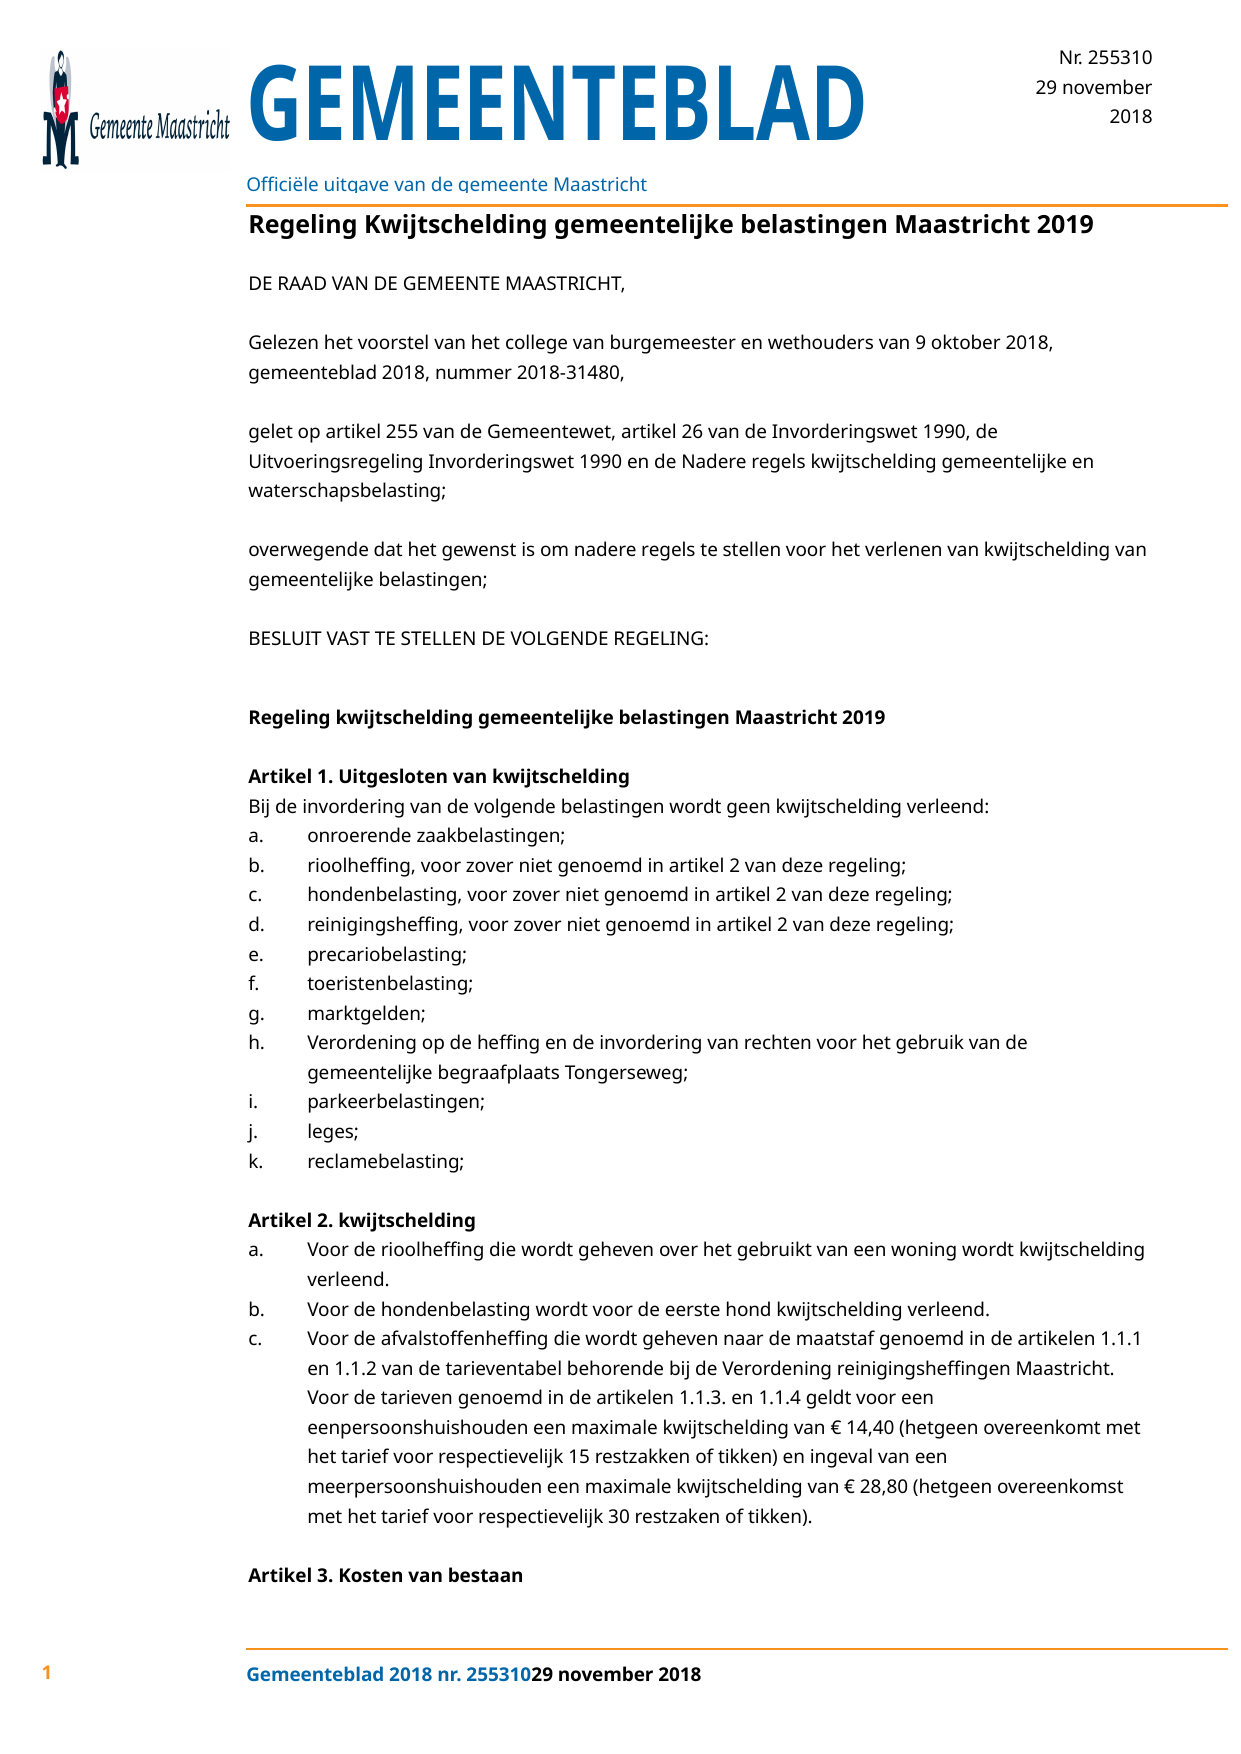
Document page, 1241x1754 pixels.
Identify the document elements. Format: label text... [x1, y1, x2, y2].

text Regeling kwijtschelding gemeentelijke belastingen Maastricht 2019 [248, 704, 1152, 730]
text gelet op artikel 255 van de Gemeentewet, artikel 26 van de Invorderingswet 1990, de Uitvoeringsregeling Invorderingswet 1990 en de Nadere regels kwijtschelding gemeentelijke en waterschapsbelasting; [248, 418, 1152, 503]
list toeristenbelasting; [248, 970, 1152, 996]
text Regeling Kwijtschelding gemeentelijke belastingen Maastricht 2019 [248, 207, 1152, 241]
list onroerende zaakbelastingen; [248, 822, 1152, 848]
list marktgelden; [248, 1000, 1152, 1026]
text Artikel 3. Kosten van bestaan [248, 1562, 1152, 1588]
list precariobelasting; [248, 941, 1152, 967]
list Verordening op de heffing en de invordering van rechten voor het gebruik van de gemeentelijke begraafplaats Tongerseweg; [248, 1029, 1152, 1085]
text BESLUIT VAST TE STELLEN DE VOLGENDE REGELING: [248, 625, 1152, 651]
list hondenbelasting, voor zover niet genoemd in artikel 2 van deze regeling; [248, 882, 1152, 907]
list Voor de rioolheffing die wordt geheven over het gebruikt van een woning wordt kwijtschelding verleend. [248, 1237, 1152, 1292]
list leges; [248, 1118, 1152, 1144]
list rioolheffing, voor zover niet genoemd in artikel 2 van deze regeling; [248, 852, 1152, 878]
text DE RAAD VAN DE GEMEENTE MAASTRICHT, [248, 270, 1152, 296]
list reclamebelasting; [248, 1148, 1152, 1174]
text Gelezen het voorstel van het college van burgemeester en wethouders van 9 oktober 2018, gemeenteblad 2018, nummer 2018-31480, [248, 329, 1152, 385]
text Artikel 2. kwijtschelding [248, 1207, 1152, 1233]
text overwegende dat het gewenst is om nadere regels te stellen voor het verlenen van kwijtschelding van gemeentelijke belastingen; [248, 537, 1152, 592]
list parkeerbelastingen; [248, 1089, 1152, 1114]
list Voor de afvalstoffenheffing die wordt geheven naar de maatstaf genoemd in de artikelen 1.1.1 en 1.1.2 van de tarieventabel behorende bij de Verordening reinigingsheffingen Maastricht. Voor de tarieven genoemd in de artikelen 1.1.3. en 1.1.4 geldt voor een eenpersoonshuishouden een maximale kwijtschelding van € 14,40 (hetgeen overeenkomt met het tarief voor respectievelijk 15 restzakken of tikken) en ingeval van een meerpersoonshuishouden een maximale kwijtschelding van € 28,80 (hetgeen overeenkomst met het tarief voor respectievelijk 30 restzaken of tikken). [248, 1325, 1152, 1529]
list reinigingsheffing, voor zover niet genoemd in artikel 2 van deze regeling; [248, 911, 1152, 937]
text Artikel 1. Uitgesloten van kwijtschelding [248, 763, 1152, 789]
picture [41, 47, 231, 172]
text Bij de invordering van de volgende belastingen wordt geen kwijtschelding verleend: [248, 793, 1152, 819]
list Voor de hondenbelasting wordt voor de eerste hond kwijtschelding verleend. [248, 1296, 1152, 1322]
